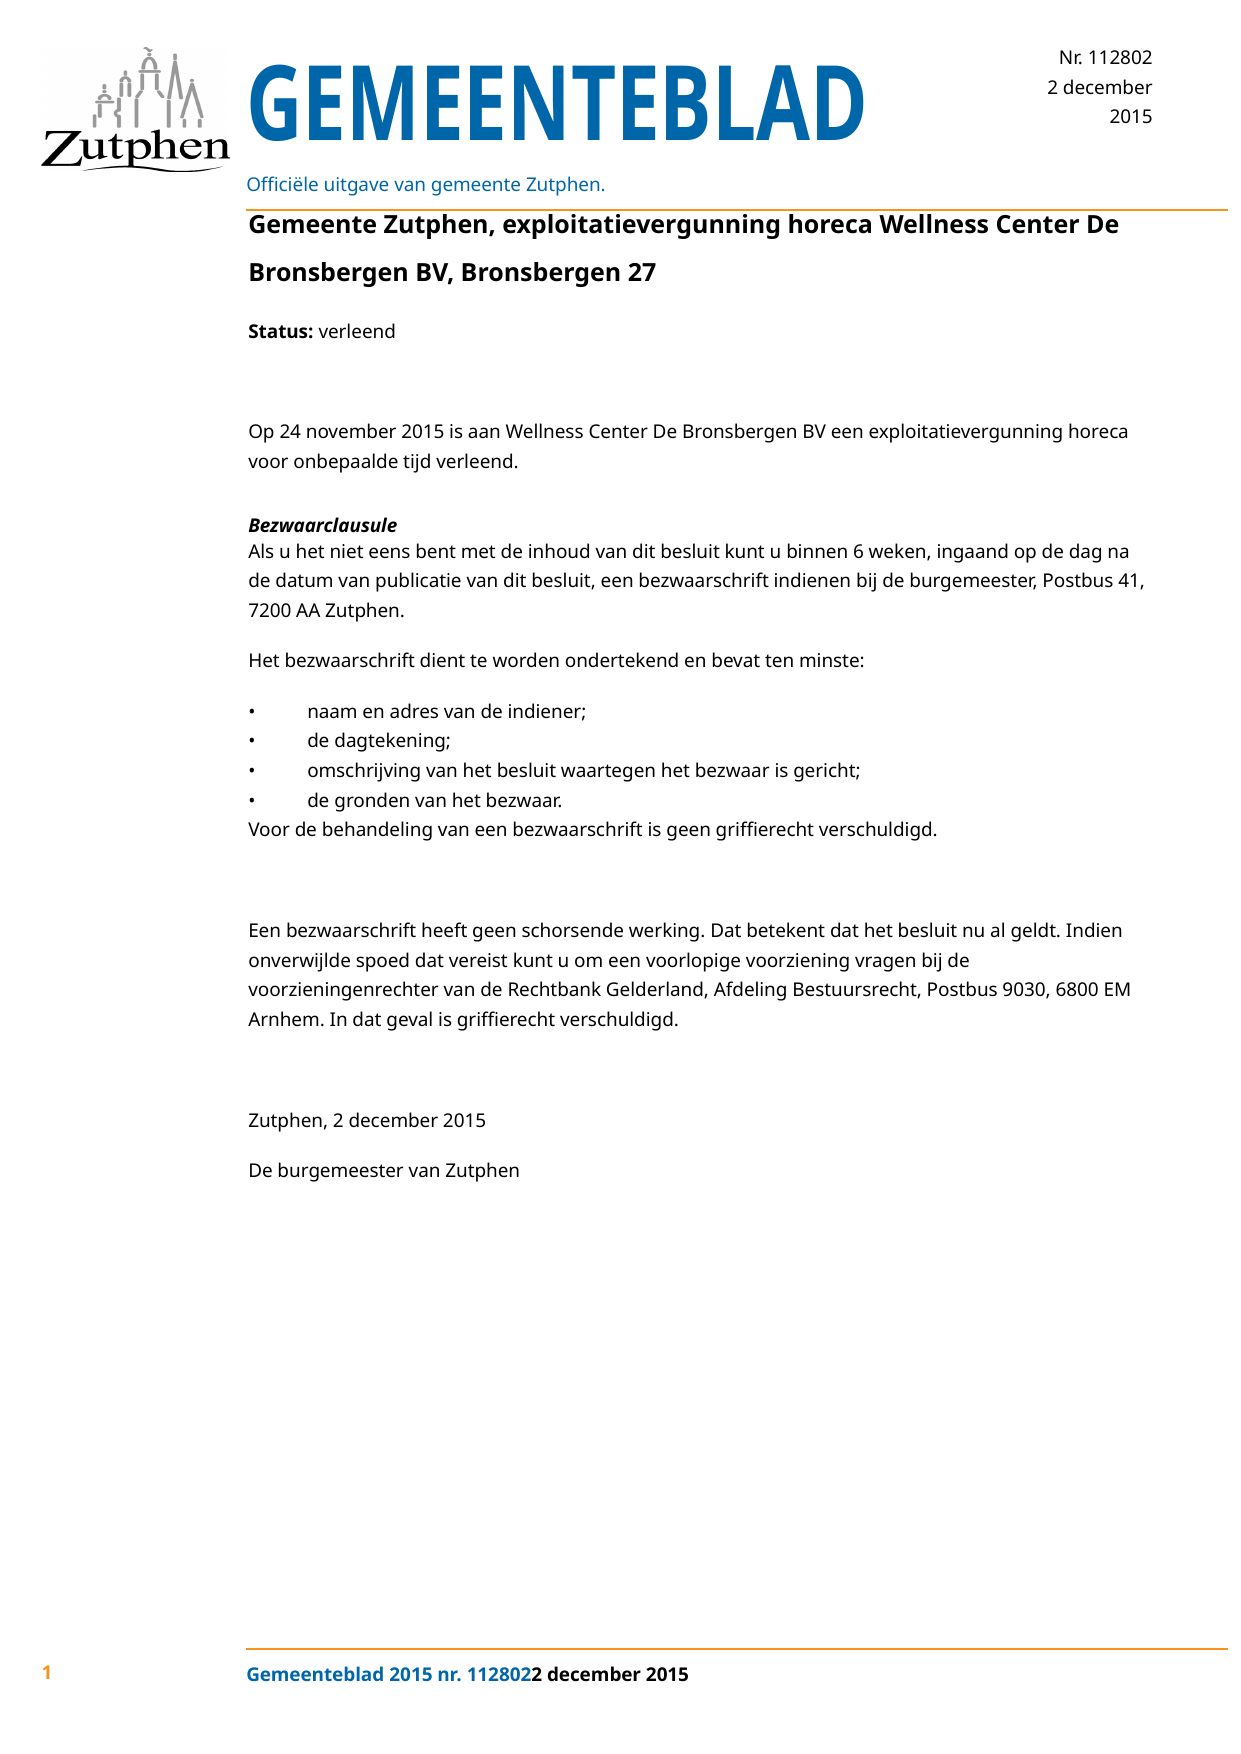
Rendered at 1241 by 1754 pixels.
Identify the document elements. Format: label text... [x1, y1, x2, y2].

text Zutphen, 2 december 2015 [248, 1107, 1152, 1132]
text Een bezwaarschrift heeft geen schorsende werking. Dat betekent dat het besluit nu al geldt. Indien onverwijlde spoed dat vereist kunt u om een voorlopige voorziening vragen bij de voorzieningenrechter van de Rechtbank Gelderland, Afdeling Bestuursrecht, Postbus 9030, 6800 EM Arnhem. In dat geval is griffierecht verschuldigd. [248, 917, 1152, 1032]
text Op 24 november 2015 is aan Wellness Center De Bronsbergen BV een exploitatievergunning horeca voor onbepaalde tijd verleend. [248, 419, 1152, 474]
text Voor de behandeling van een bezwaarschrift is geen griffierecht verschuldigd. [248, 816, 1152, 842]
list de gronden van het bezwaar. [248, 787, 1152, 812]
text Als u het niet eens bent met de inhoud van dit besluit kunt u binnen 6 weken, ingaand op de dag na de datum van publicatie van dit besluit, een bezwaarschrift indienen bij de burgemeester, Postbus 41, 7200 AA Zutphen. [248, 538, 1152, 623]
text Gemeente Zutphen, exploitatievergunning horeca Wellness Center De Bronsbergen BV, Bronsbergen 27 [248, 211, 1152, 288]
text De burgemeester van Zutphen [248, 1157, 1152, 1183]
list naam en adres van de indiener; [248, 698, 1152, 724]
picture [41, 47, 231, 172]
list de dagtekening; [248, 728, 1152, 753]
list omschrijving van het besluit waartegen het bezwaar is gericht; [248, 757, 1152, 783]
text Status: verleend [248, 318, 1152, 344]
text Bezwaarclausule [248, 512, 1152, 538]
text Het bezwaarschrift dient te worden ondertekend en bevat ten minste: [248, 648, 1152, 673]
